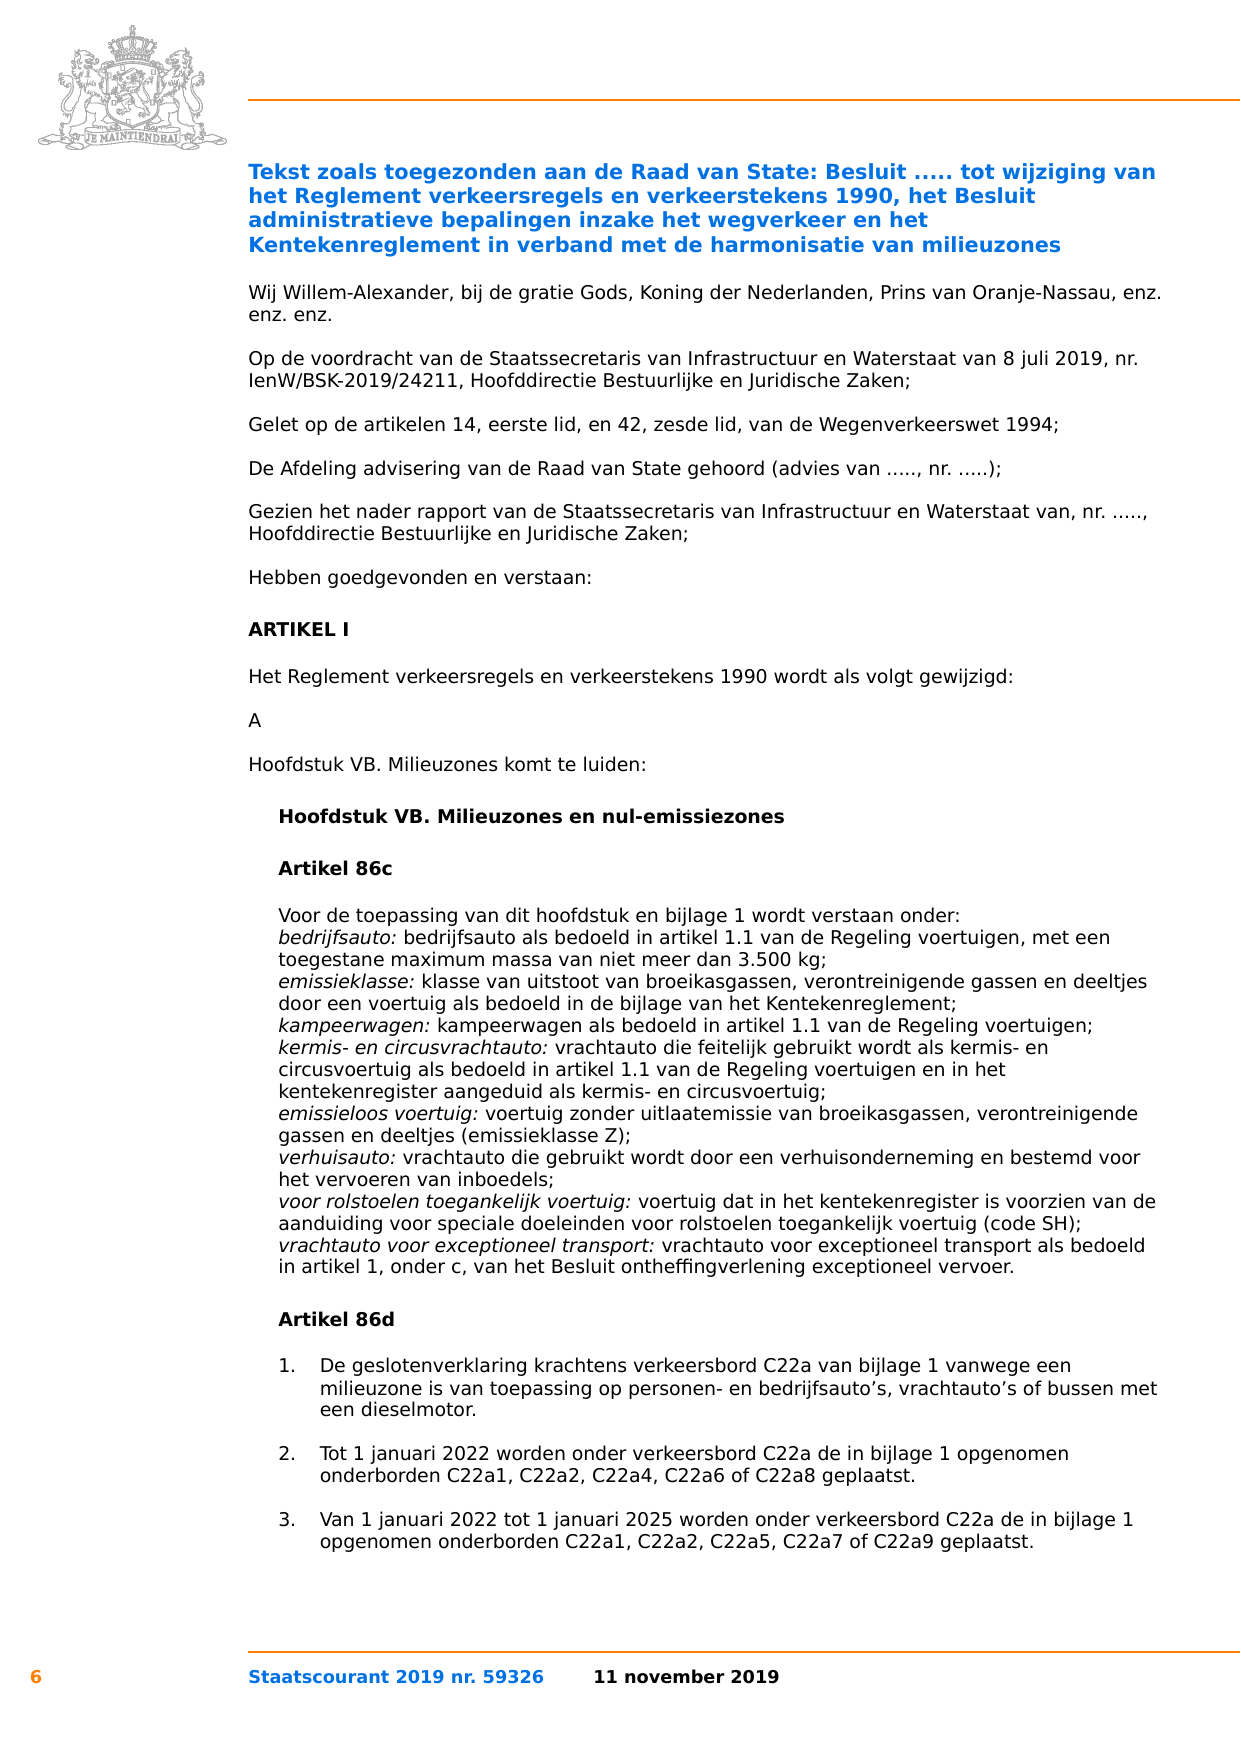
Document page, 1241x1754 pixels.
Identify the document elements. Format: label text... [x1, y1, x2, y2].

text 3. Van 1 januari 2022 tot 1 januari 2025 worden onder verkeersbord C22a de in bijlage 1 opgenomen onderborden C22a1, C22a2, C22a5, C22a7 of C22a9 geplaatst. [278, 1509, 1163, 1553]
text Wij Willem-Alexander, bij de gratie Gods, Koning der Nederlanden, Prins van Oranje-Nassau, enz. enz. enz. [248, 282, 1163, 326]
subtitle ARTIKEL I [248, 619, 1163, 641]
text Op de voordracht van de Staatssecretaris van Infrastructuur en Waterstaat van 8 juli 2019, nr. IenW/BSK-2019/24211, Hoofddirectie Bestuurlijke en Juridische Zaken; [248, 348, 1163, 392]
text emissieloos voertuig: voertuig zonder uitlaatemissie van broeikasgassen, verontreinigende gassen en deeltjes (emissieklasse Z); [278, 1103, 1163, 1147]
text Voor de toepassing van dit hoofdstuk en bijlage 1 wordt verstaan onder: [278, 905, 1163, 927]
text 1. De geslotenverklaring krachtens verkeersbord C22a van bijlage 1 vanwege een milieuzone is van toepassing op personen- en bedrijfsauto’s, vrachtauto’s of bussen met een dieselmotor. [278, 1355, 1163, 1421]
text kampeerwagen: kampeerwagen als bedoeld in artikel 1.1 van de Regeling voertuigen; [278, 1015, 1163, 1037]
text De Afdeling advisering van de Raad van State gehoord (advies van ....., nr. .....); [248, 457, 1163, 479]
subtitle Tekst zoals toegezonden aan de Raad van State: Besluit ..... tot wijziging van het Reglement verkeersregels en verkeerstekens 1990, het Besluit administratieve bepalingen inzake het wegverkeer en het Kentekenreglement in verband met de harmonisatie van milieuzones [248, 160, 1163, 257]
text bedrijfsauto: bedrijfsauto als bedoeld in artikel 1.1 van de Regeling voertuigen, met een toegestane maximum massa van niet meer dan 3.500 kg; [278, 927, 1163, 971]
text Gelet op de artikelen 14, eerste lid, en 42, zesde lid, van de Wegenverkeerswet 1994; [248, 414, 1163, 436]
text Hebben goedgevonden en verstaan: [248, 567, 1163, 589]
subtitle Artikel 86d [278, 1308, 1163, 1330]
subtitle Hoofdstuk VB. Milieuzones en nul-emissiezones [278, 806, 1163, 828]
text emissieklasse: klasse van uitstoot van broeikasgassen, verontreinigende gassen en deeltjes door een voertuig als bedoeld in de bijlage van het Kentekenreglement; [278, 971, 1163, 1015]
text Hoofdstuk VB. Milieuzones komt te luiden: [248, 754, 1163, 776]
text vrachtauto voor exceptioneel transport: vrachtauto voor exceptioneel transport als bedoeld in artikel 1, onder c, van het Besluit ontheffingverlening exceptioneel vervoer. [278, 1234, 1163, 1278]
text Het Reglement verkeersregels en verkeerstekens 1990 wordt als volgt gewijzigd: [248, 666, 1163, 688]
text verhuisauto: vrachtauto die gebruikt wordt door een verhuisonderneming en bestemd voor het vervoeren van inboedels; [278, 1147, 1163, 1191]
text Gezien het nader rapport van de Staatssecretaris van Infrastructuur en Waterstaat van, nr. ....., Hoofddirectie Bestuurlijke en Juridische Zaken; [248, 501, 1163, 545]
picture [38, 25, 227, 150]
text kermis- en circusvrachtauto: vrachtauto die feitelijk gebruikt wordt als kermis- en circusvoertuig als bedoeld in artikel 1.1 van de Regeling voertuigen en in het kentekenregister aangeduid als kermis- en circusvoertuig; [278, 1037, 1163, 1103]
subtitle Artikel 86c [278, 858, 1163, 880]
text A [248, 710, 1163, 732]
text 2. Tot 1 januari 2022 worden onder verkeersbord C22a de in bijlage 1 opgenomen onderborden C22a1, C22a2, C22a4, C22a6 of C22a8 geplaatst. [278, 1443, 1163, 1487]
text voor rolstoelen toegankelijk voertuig: voertuig dat in het kentekenregister is voorzien van de aanduiding voor speciale doeleinden voor rolstoelen toegankelijk voertuig (code SH); [278, 1191, 1163, 1234]
